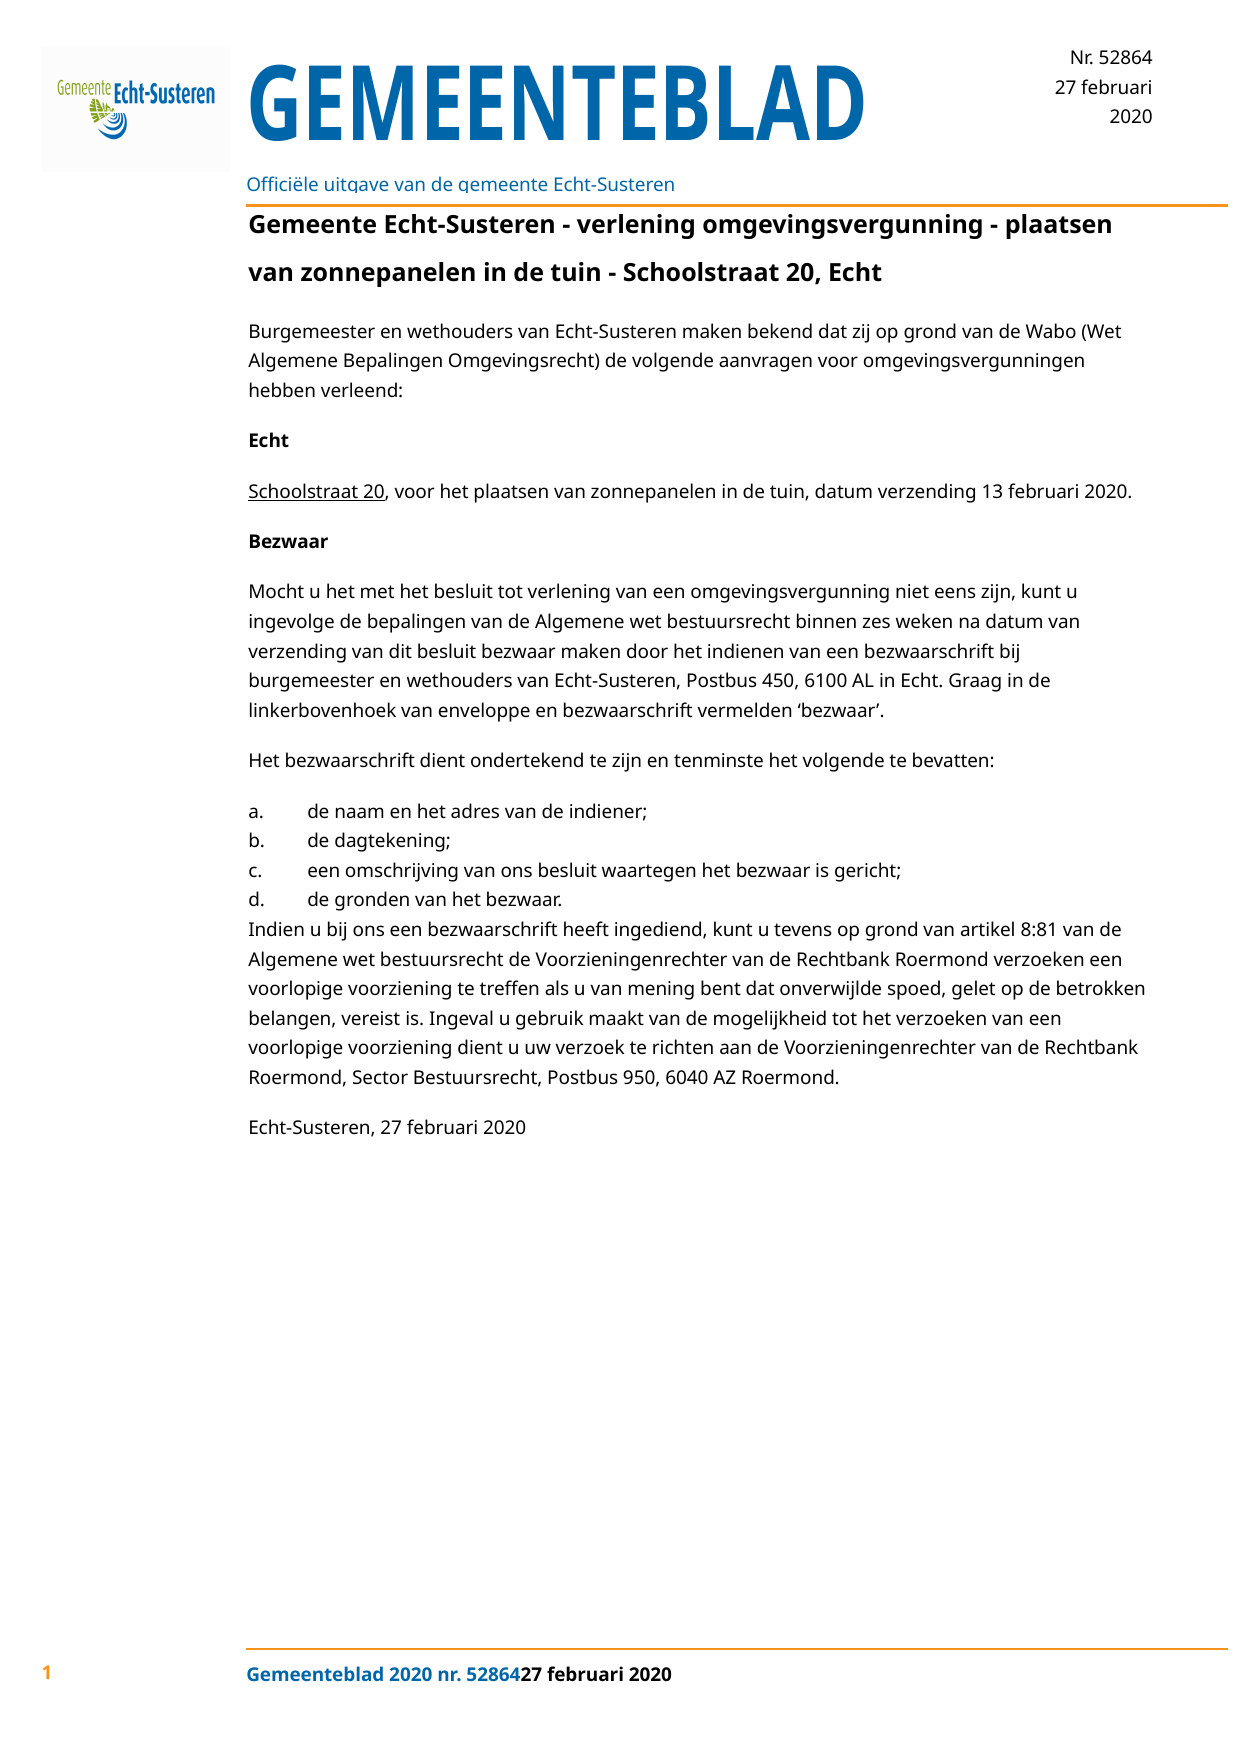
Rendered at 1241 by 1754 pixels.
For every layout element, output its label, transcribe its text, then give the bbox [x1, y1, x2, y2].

list de dagtekening; [248, 827, 1152, 853]
text Indien u bij ons een bezwaarschrift heeft ingediend, kunt u tevens op grond van artikel 8:81 van de Algemene wet bestuursrecht de Voorzieningenrechter van de Rechtbank Roermond verzoeken een voorlopige voorziening te treffen als u van mening bent dat onverwijlde spoed, gelet op de betrokken belangen, vereist is. Ingeval u gebruik maakt van de mogelijkheid tot het verzoeken van een voorlopige voorziening dient u uw verzoek te richten aan de Voorzieningenrechter van de Rechtbank Roermond, Sector Bestuursrecht, Postbus 950, 6040 AZ Roermond. [248, 916, 1152, 1090]
text Gemeente Echt-Susteren - verlening omgevingsvergunning - plaatsen van zonnepanelen in de tuin - Schoolstraat 20, Echt [248, 207, 1152, 288]
list een omschrijving van ons besluit waartegen het bezwaar is gericht; [248, 857, 1152, 883]
list de gronden van het bezwaar. [248, 887, 1152, 912]
text Het bezwaarschrift dient ondertekend te zijn en tenminste het volgende te bevatten: [248, 747, 1152, 773]
picture [41, 47, 231, 172]
list de naam en het adres van de indiener; [248, 798, 1152, 824]
text Bezwaar [248, 528, 1152, 554]
text Schoolstraat 20, voor het plaatsen van zonnepanelen in de tuin, datum verzending 13 februari 2020. [248, 478, 1152, 504]
text Echt [248, 427, 1152, 453]
text Echt-Susteren, 27 februari 2020 [248, 1114, 1152, 1140]
text Mocht u het met het besluit tot verlening van een omgevingsvergunning niet eens zijn, kunt u ingevolge de bepalingen van de Algemene wet bestuursrecht binnen zes weken na datum van verzending van dit besluit bezwaar maken door het indienen van een bezwaarschrift bij burgemeester en wethouders van Echt-Susteren, Postbus 450, 6100 AL in Echt. Graag in de linkerbovenhoek van enveloppe en bezwaarschrift vermelden ‘bezwaar’. [248, 579, 1152, 723]
text Burgemeester en wethouders van Echt-Susteren maken bekend dat zij op grond van de Wabo (Wet Algemene Bepalingen Omgevingsrecht) de volgende aanvragen voor omgevingsvergunningen hebben verleend: [248, 318, 1152, 403]
